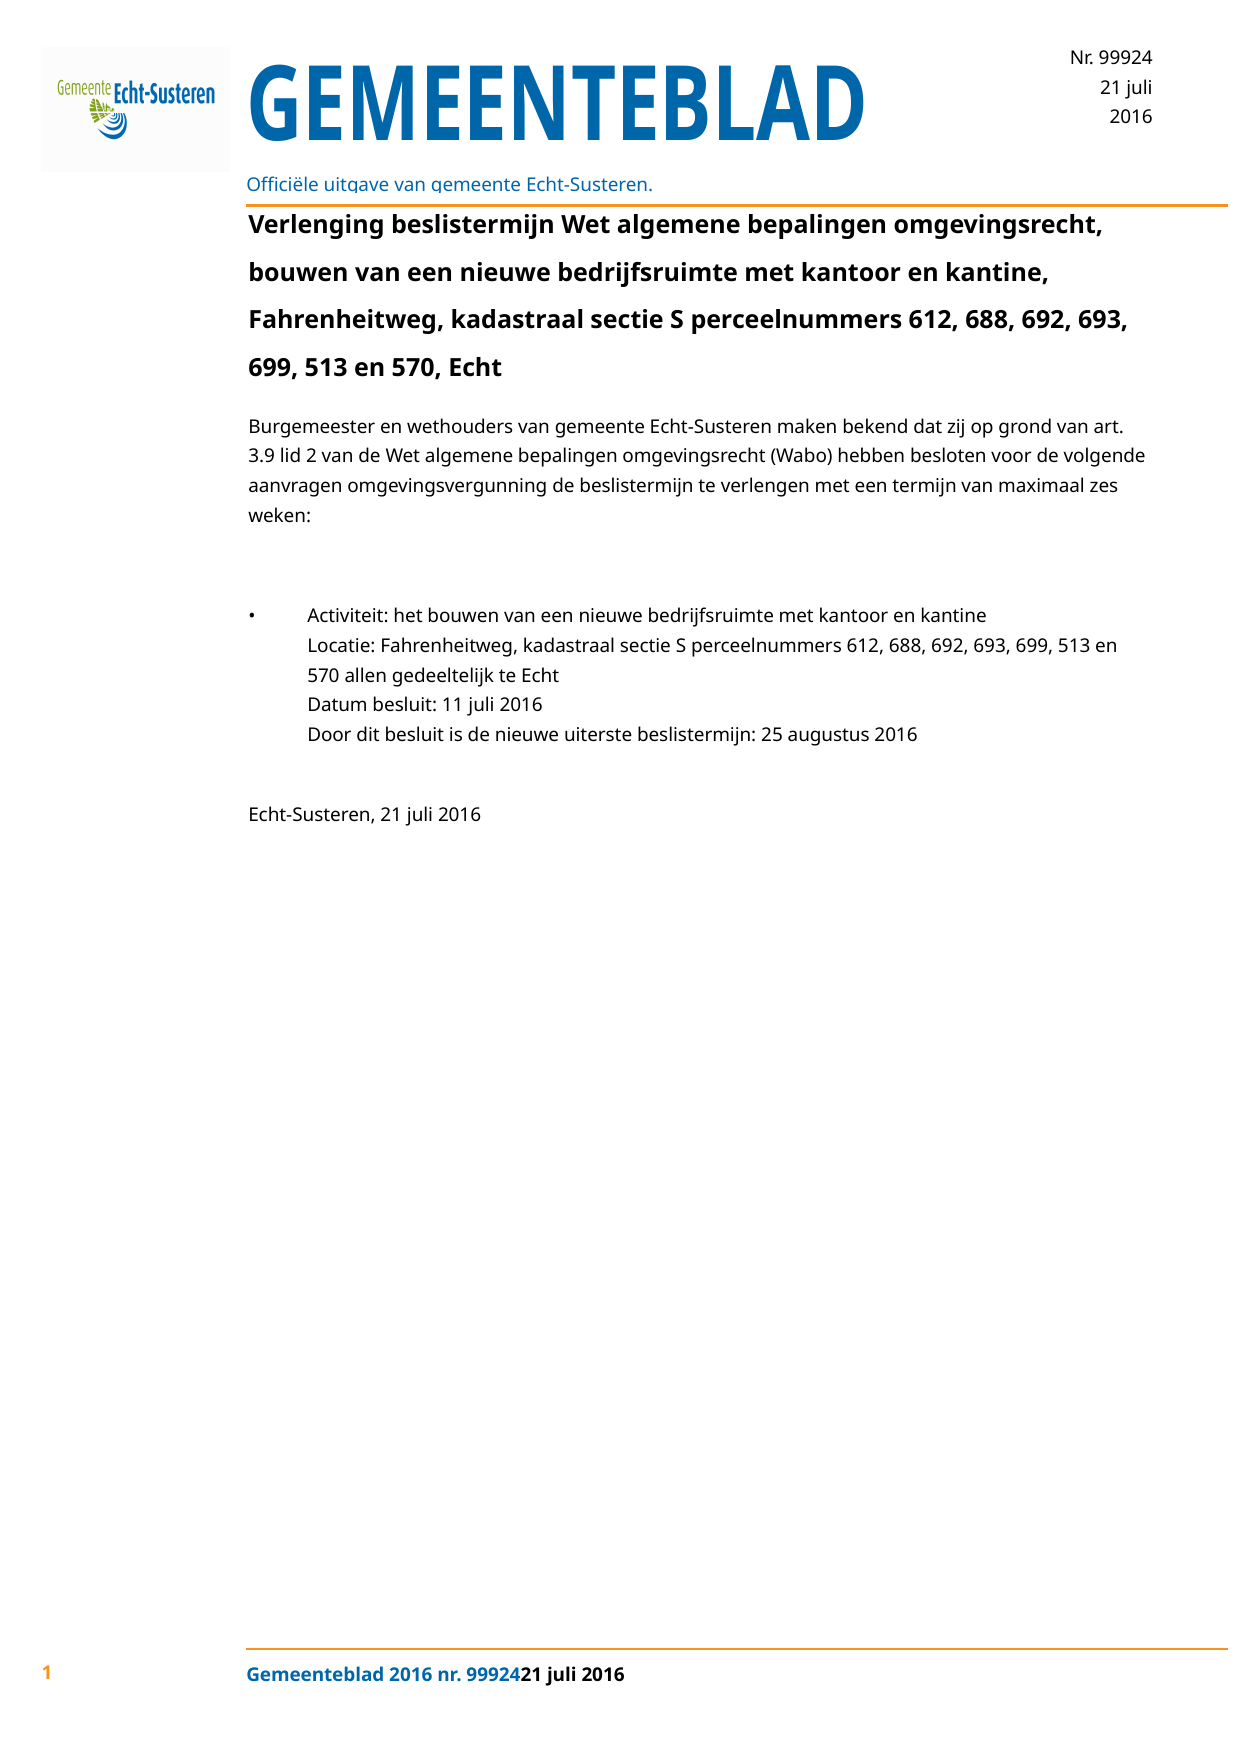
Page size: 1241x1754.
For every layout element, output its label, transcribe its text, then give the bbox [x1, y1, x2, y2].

text Echt-Susteren, 21 juli 2016 [248, 801, 1152, 827]
list Door dit besluit is de nieuwe uiterste beslistermijn: 25 augustus 2016 [248, 721, 1152, 747]
text Burgemeester en wethouders van gemeente Echt-Susteren maken bekend dat zij op grond van art. 3.9 lid 2 van de Wet algemene bepalingen omgevingsrecht (Wabo) hebben besloten voor de volgende aanvragen omgevingsvergunning de beslistermijn te verlengen met een termijn van maximaal zes weken: [248, 413, 1152, 528]
list Activiteit: het bouwen van een nieuwe bedrijfsruimte met kantoor en kantine [248, 603, 1152, 628]
list Locatie: Fahrenheitweg, kadastraal sectie S perceelnummers 612, 688, 692, 693, 699, 513 en 570 allen gedeeltelijk te Echt [248, 632, 1152, 688]
picture [41, 47, 231, 172]
list Datum besluit: 11 juli 2016 [248, 691, 1152, 717]
text Verlenging beslistermijn Wet algemene bepalingen omgevingsrecht, bouwen van een nieuwe bedrijfsruimte met kantoor en kantine, Fahrenheitweg, kadastraal sectie S perceelnummers 612, 688, 692, 693, 699, 513 en 570, Echt [248, 207, 1152, 384]
